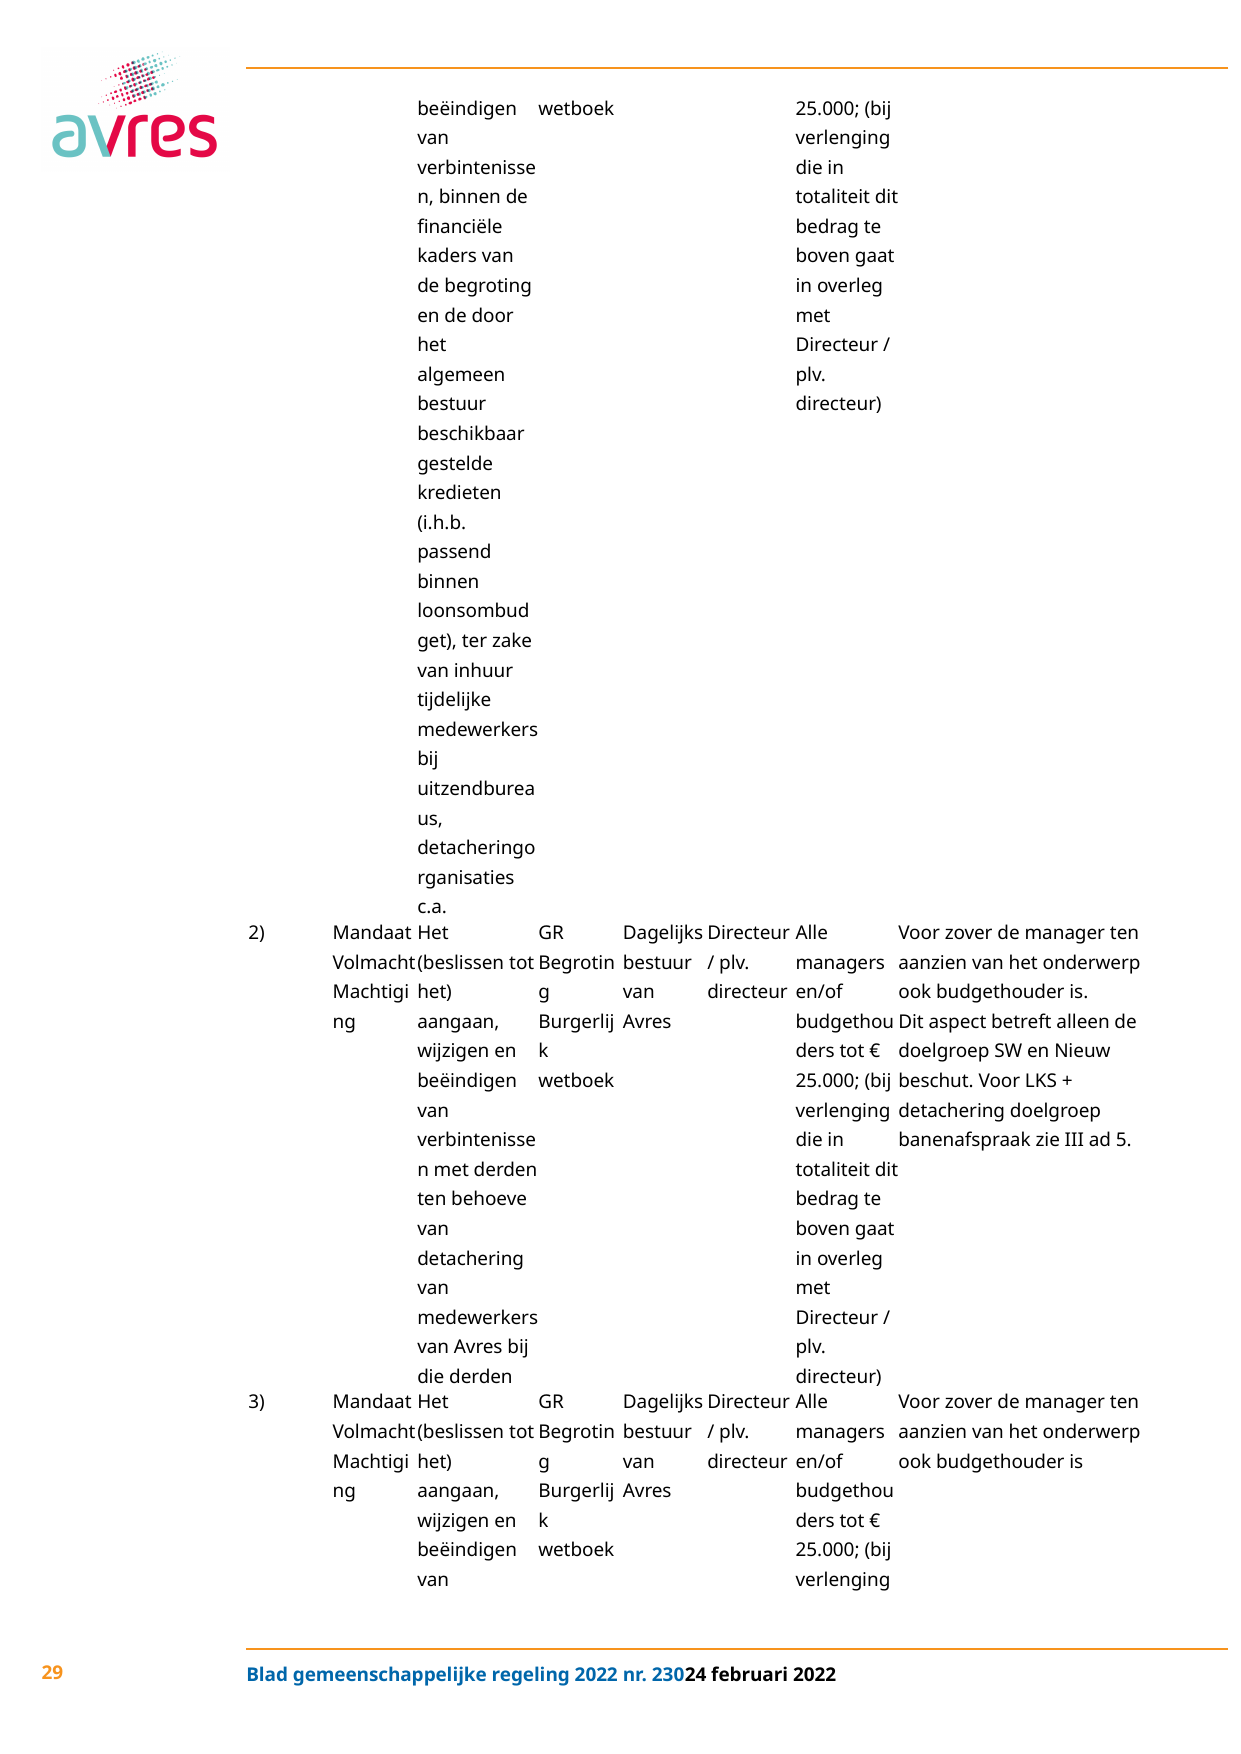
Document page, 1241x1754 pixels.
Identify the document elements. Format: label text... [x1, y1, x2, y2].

table_cell 2) [248, 919, 332, 1389]
table_cell 3) [248, 1389, 332, 1592]
table_cell [898, 95, 1152, 919]
table_cell Voor zover de manager ten aanzien van het onderwerp ook budgethouder is. Dit aspect betreft alleen de doelgroep SW en Nieuw beschut. Voor LKS + detachering doelgroep banenafspraak zie III ad 5. [898, 919, 1152, 1389]
table_cell [623, 95, 707, 919]
table_cell Alle managers en/of budgethouders tot € 25.000; (bij verlenging [795, 1389, 898, 1592]
table_cell Voor zover de manager ten aanzien van het onderwerp ook budgethouder is [898, 1389, 1152, 1592]
table_cell GR Begroting Burgerlijk wetboek [538, 1389, 623, 1592]
table_cell beëindigen van verbintenissen, binnen de financiële kaders van de begroting en de door het algemeen bestuur beschikbaar gestelde kredieten (i.h.b. passend binnen loonsombudget), ter zake van inhuur tijdelijke medewerkers bij uitzendbureaus, detacheringorganisaties c.a. [417, 95, 538, 919]
table_cell wetboek [538, 95, 623, 919]
table_cell [333, 95, 417, 919]
table_cell 25.000; (bij verlenging die in totaliteit dit bedrag te boven gaat in overleg met Directeur / plv. directeur) [795, 95, 898, 919]
table_cell Directeur / plv. directeur [707, 919, 795, 1389]
picture [41, 47, 231, 172]
table_cell Mandaat Volmacht Machtiging [333, 1389, 417, 1592]
table_cell Alle managers en/of budgethouders tot € 25.000; (bij verlenging die in totaliteit dit bedrag te boven gaat in overleg met Directeur / plv. directeur) [795, 919, 898, 1389]
table_cell [248, 95, 332, 919]
table_cell Het (beslissen tot het) aangaan, wijzigen en beëindigen van [417, 1389, 538, 1592]
table_cell Directeur/ plv. directeur [707, 1389, 795, 1592]
table_cell Dagelijks bestuur van Avres [623, 1389, 707, 1592]
table_cell Mandaat Volmacht Machtiging [333, 919, 417, 1389]
table_cell GR Begroting Burgerlijk wetboek [538, 919, 623, 1389]
table_cell Dagelijks bestuur van Avres [623, 919, 707, 1389]
table_cell Het (beslissen tot het) aangaan, wijzigen en beëindigen van verbintenissen met derden ten behoeve van detachering van medewerkers van Avres bij die derden [417, 919, 538, 1389]
table_cell [707, 95, 795, 919]
